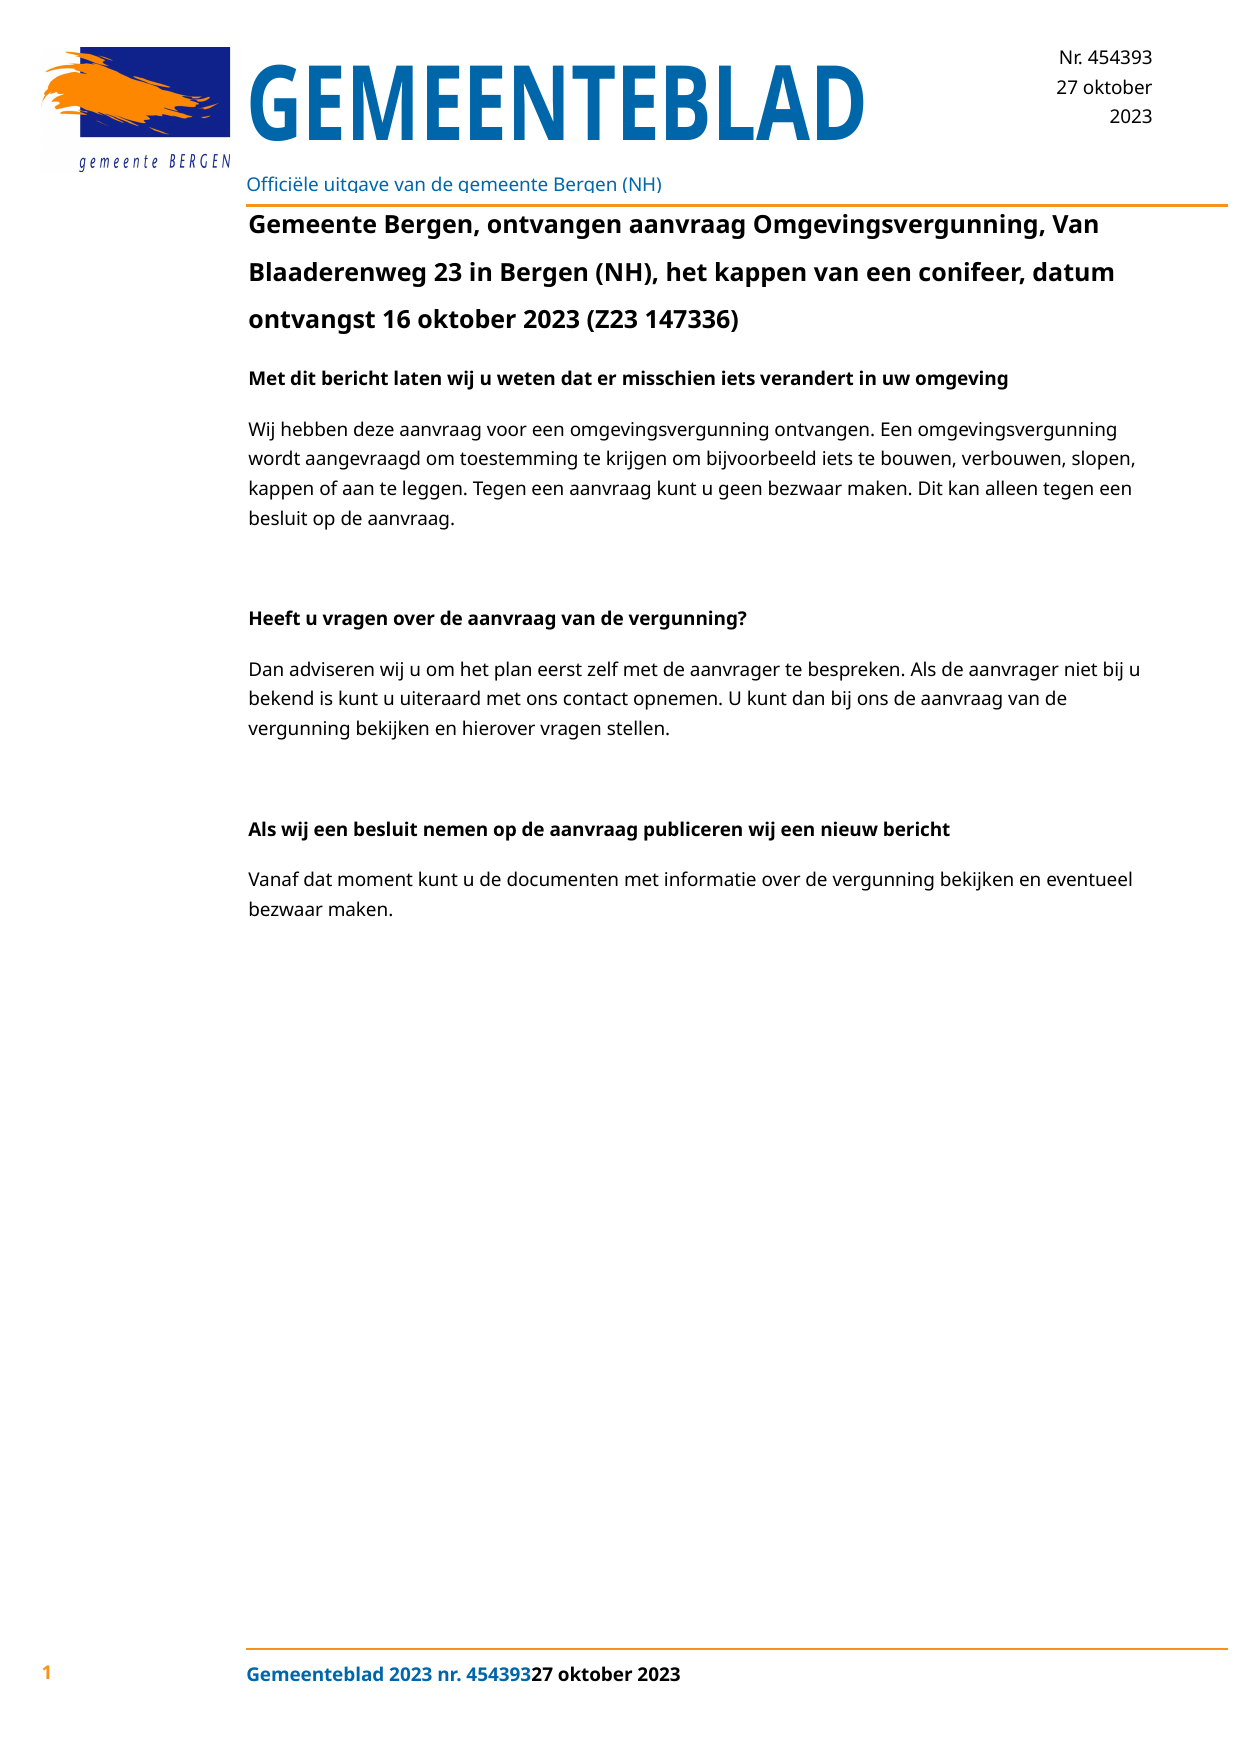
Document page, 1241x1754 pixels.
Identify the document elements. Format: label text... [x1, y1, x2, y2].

text Dan adviseren wij u om het plan eerst zelf met de aanvrager te bespreken. Als de aanvrager niet bij u bekend is kunt u uiteraard met ons contact opnemen. U kunt dan bij ons de aanvraag van de vergunning bekijken en hierover vragen stellen. [248, 656, 1152, 741]
text Met dit bericht laten wij u weten dat er misschien iets verandert in uw omgeving [248, 366, 1152, 391]
text Vanaf dat moment kunt u de documenten met informatie over de vergunning bekijken en eventueel bezwaar maken. [248, 866, 1152, 922]
picture [41, 47, 231, 172]
text Als wij een besluit nemen op de aanvraag publiceren wij een nieuw bericht [248, 816, 1152, 842]
text Wij hebben deze aanvraag voor een omgevingsvergunning ontvangen. Een omgevingsvergunning wordt aangevraagd om toestemming te krijgen om bijvoorbeeld iets te bouwen, verbouwen, slopen, kappen of aan te leggen. Tegen een aanvraag kunt u geen bezwaar maken. Dit kan alleen tegen een besluit op de aanvraag. [248, 416, 1152, 530]
text Gemeente Bergen, ontvangen aanvraag Omgevingsvergunning, Van Blaaderenweg 23 in Bergen (NH), het kappen van een conifeer, datum ontvangst 16 oktober 2023 (Z23 147336) [248, 207, 1152, 336]
text Heeft u vragen over de aanvraag van de vergunning? [248, 606, 1152, 631]
